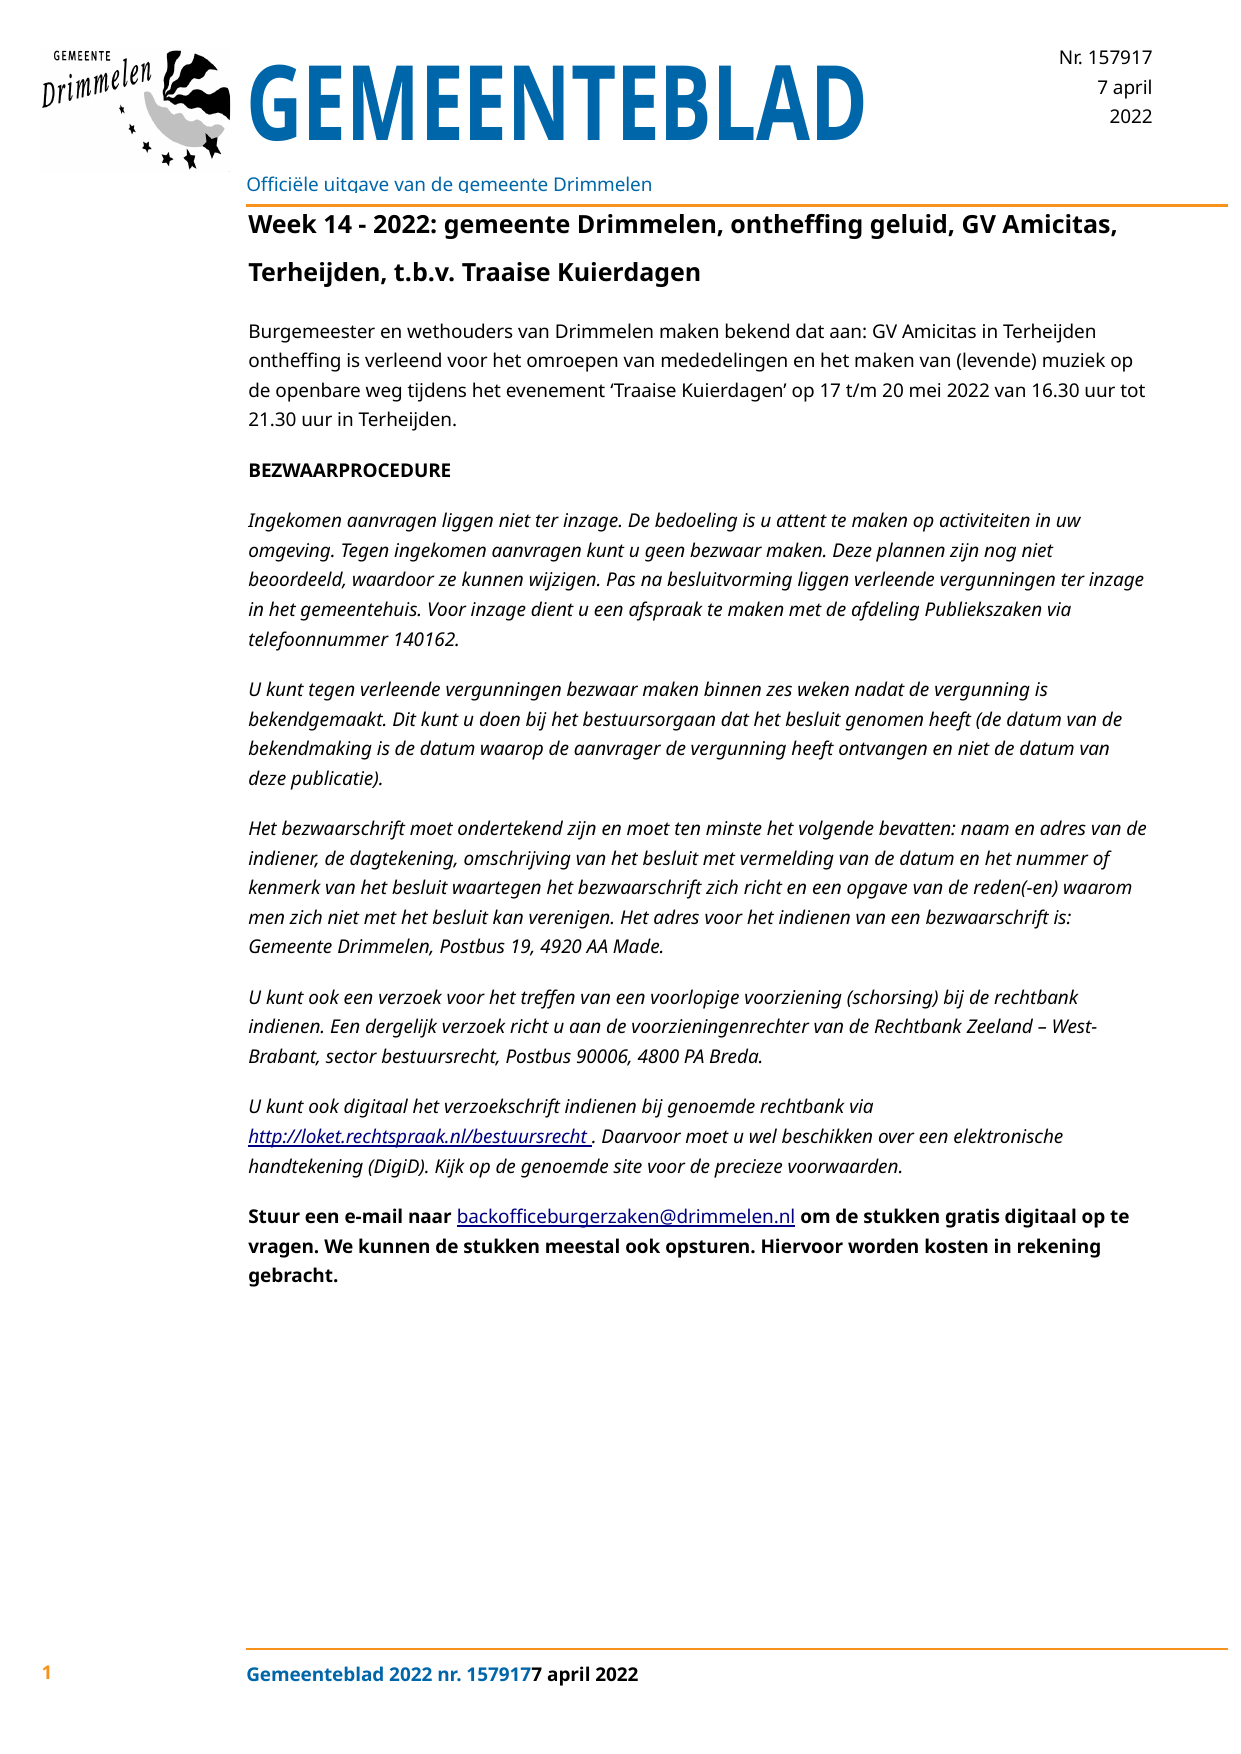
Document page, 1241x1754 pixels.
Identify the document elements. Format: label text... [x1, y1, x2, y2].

text Week 14 - 2022: gemeente Drimmelen, ontheffing geluid, GV Amicitas, Terheijden, t.b.v. Traaise Kuierdagen [248, 207, 1152, 288]
picture [41, 47, 231, 172]
text Het bezwaarschrift moet ondertekend zijn en moet ten minste het volgende bevatten: naam en adres van de indiener, de dagtekening, omschrijving van het besluit met vermelding van de datum en het nummer of kenmerk van het besluit waartegen het bezwaarschrift zich richt en een opgave van de reden(-en) waarom men zich niet met het besluit kan verenigen. Het adres voor het indienen van een bezwaarschrift is: Gemeente Drimmelen, Postbus 19, 4920 AA Made. [248, 815, 1152, 959]
text BEZWAARPROCEDURE [248, 457, 1152, 483]
text Burgemeester en wethouders van Drimmelen maken bekend dat aan: GV Amicitas in Terheijden ontheffing is verleend voor het omroepen van mededelingen en het maken van (levende) muziek op de openbare weg tijdens het evenement ‘Traaise Kuierdagen’ op 17 t/m 20 mei 2022 van 16.30 uur tot 21.30 uur in Terheijden. [248, 318, 1152, 432]
text U kunt ook een verzoek voor het treffen van een voorlopige voorziening (schorsing) bij de rechtbank indienen. Een dergelijk verzoek richt u aan de voorzieningenrechter van de Rechtbank Zeeland – West-Brabant, sector bestuursrecht, Postbus 90006, 4800 PA Breda. [248, 984, 1152, 1069]
text U kunt tegen verleende vergunningen bezwaar maken binnen zes weken nadat de vergunning is bekendgemaakt. Dit kunt u doen bij het bestuursorgaan dat het besluit genomen heeft (de datum van de bekendmaking is de datum waarop de aanvrager de vergunning heeft ontvangen en niet de datum van deze publicatie). [248, 676, 1152, 791]
text Stuur een e-mail naar backofficeburgerzaken@drimmelen.nl om de stukken gratis digitaal op te vragen. We kunnen de stukken meestal ook opsturen. Hiervoor worden kosten in rekening gebracht. [248, 1203, 1152, 1288]
text U kunt ook digitaal het verzoekschrift indienen bij genoemde rechtbank via http://loket.rechtspraak.nl/bestuursrecht . Daarvoor moet u wel beschikken over een elektronische handtekening (DigiD). Kijk op de genoemde site voor de precieze voorwaarden. [248, 1094, 1152, 1179]
text Ingekomen aanvragen liggen niet ter inzage. De bedoeling is u attent te maken op activiteiten in uw omgeving. Tegen ingekomen aanvragen kunt u geen bezwaar maken. Deze plannen zijn nog niet beoordeeld, waardoor ze kunnen wijzigen. Pas na besluitvorming liggen verleende vergunningen ter inzage in het gemeentehuis. Voor inzage dient u een afspraak te maken met de afdeling Publiekszaken via telefoonnummer 140162. [248, 507, 1152, 652]
